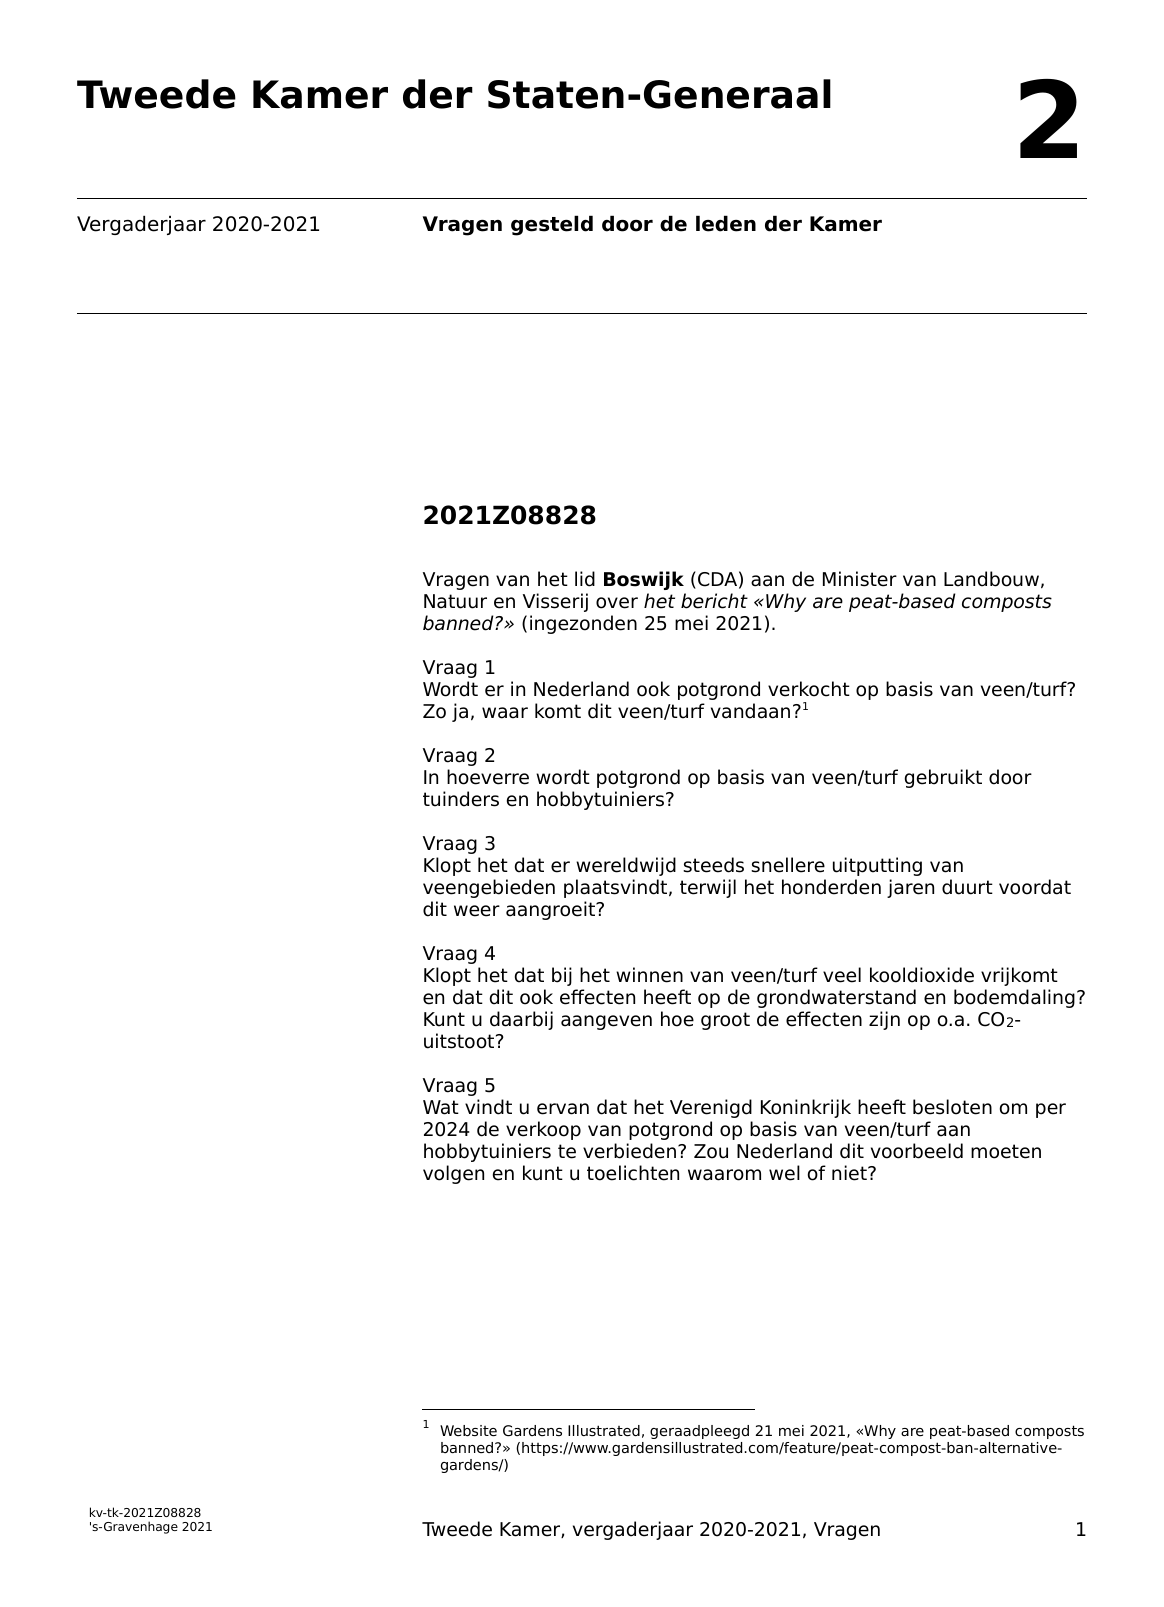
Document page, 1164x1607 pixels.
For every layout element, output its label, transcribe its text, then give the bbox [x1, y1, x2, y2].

text Wat vindt u ervan dat het Verenigd Koninkrijk heeft besloten om per 2024 de verkoop van potgrond op basis van veen/turf aan hobbytuiniers te verbieden? Zou Nederland dit voorbeeld moeten volgen en kunt u toelichten waarom wel of niet? [422, 1097, 1087, 1185]
table_cell Vragen gesteld door de leden der Kamer [422, 199, 1087, 313]
text Klopt het dat bij het winnen van veen/turf veel kooldioxide vrijkomt en dat dit ook effecten heeft op de grondwaterstand en bodemdaling? Kunt u daarbij aangeven hoe groot de effecten zijn op o.a. CO2-uitstoot? [422, 965, 1087, 1053]
text Klopt het dat er wereldwijd steeds snellere uitputting van veengebieden plaatsvindt, terwijl het honderden jaren duurt voordat dit weer aangroeit? [422, 855, 1087, 921]
text Vragen van het lid Boswijk (CDA) aan de Minister van Landbouw, Natuur en Visserij over het bericht «Why are peat-based composts banned?» (ingezonden 25 mei 2021). [422, 569, 1087, 635]
text Vraag 4 [422, 943, 1087, 965]
table_header 2 [886, 59, 1087, 198]
table_header Tweede Kamer der Staten-Generaal [77, 59, 886, 198]
table_cell Vergaderjaar 2020-2021 [77, 199, 422, 313]
text kv-tk-2021Z08828 [88, 1506, 323, 1520]
text Vraag 5 [422, 1075, 1087, 1097]
text In hoeverre wordt potgrond op basis van veen/turf gebruikt door tuinders en hobbytuiniers? [422, 767, 1087, 811]
text 's-Gravenhage 2021 [88, 1520, 323, 1534]
text 2021Z08828 [422, 501, 1087, 531]
text Website Gardens Illustrated, geraadpleegd 21 mei 2021, «Why are peat-based composts banned?» (https://www.gardensillustrated.com/feature/peat-compost-ban-alternative-gardens/) [422, 1418, 1087, 1474]
text Vraag 3 [422, 833, 1087, 855]
text Vraag 1 [422, 657, 1087, 679]
text Wordt er in Nederland ook potgrond verkocht op basis van veen/turf? Zo ja, waar komt dit veen/turf vandaan? [422, 679, 1087, 723]
text Vraag 2 [422, 745, 1087, 767]
